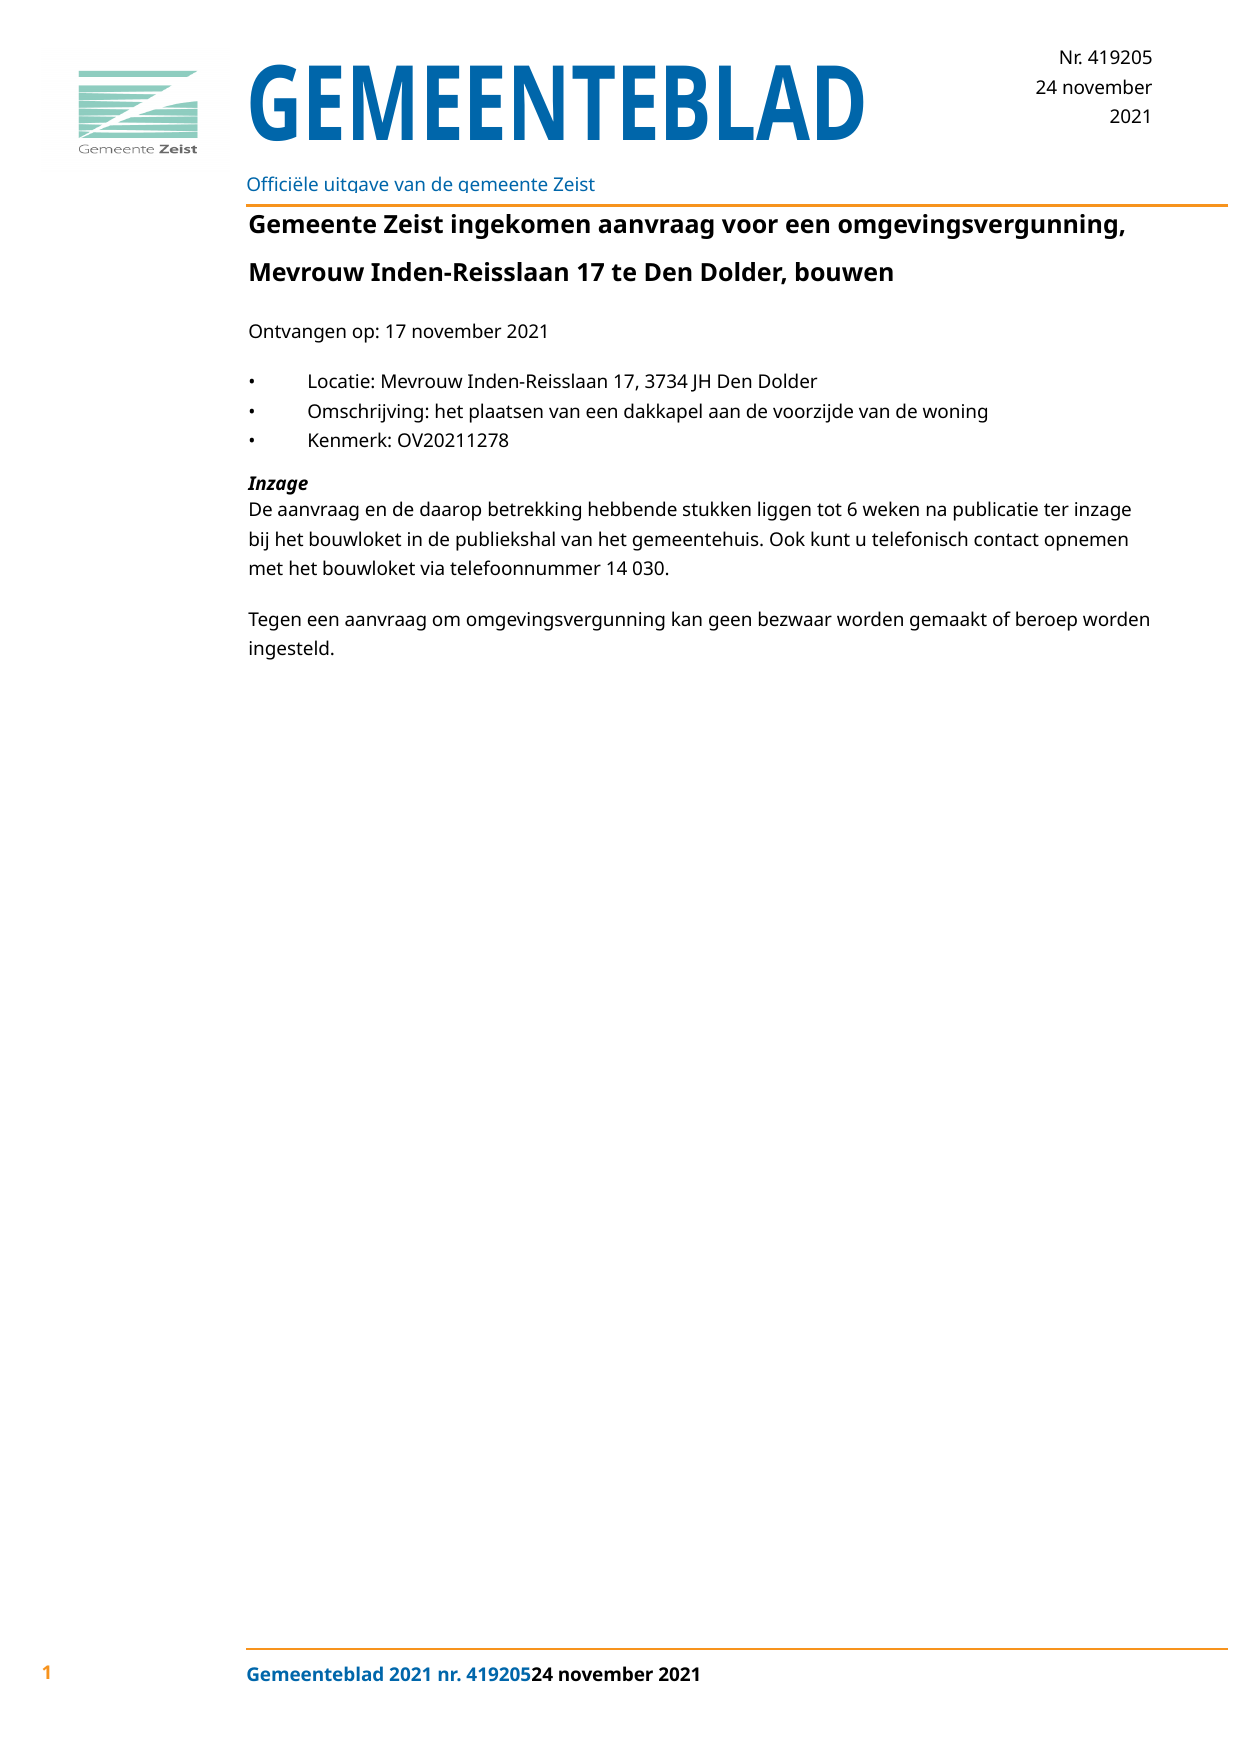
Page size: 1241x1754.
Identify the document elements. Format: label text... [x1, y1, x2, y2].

list Locatie: Mevrouw Inden-Reisslaan 17, 3734 JH Den Dolder [248, 368, 1152, 394]
text Ontvangen op: 17 november 2021 [248, 318, 1152, 344]
text De aanvraag en de daarop betrekking hebbende stukken liggen tot 6 weken na publicatie ter inzage bij het bouwloket in de publiekshal van het gemeentehuis. Ook kunt u telefonisch contact opnemen met het bouwloket via telefoonnummer 14 030. [248, 496, 1152, 581]
list Omschrijving: het plaatsen van een dakkapel aan de voorzijde van de woning [248, 398, 1152, 424]
text Inzage [248, 471, 1152, 496]
text Tegen een aanvraag om omgevingsvergunning kan geen bezwaar worden gemaakt of beroep worden ingesteld. [248, 606, 1152, 661]
list Kenmerk: OV20211278 [248, 427, 1152, 453]
text Gemeente Zeist ingekomen aanvraag voor een omgevingsvergunning, Mevrouw Inden-Reisslaan 17 te Den Dolder, bouwen [248, 207, 1152, 288]
picture [41, 47, 231, 172]
